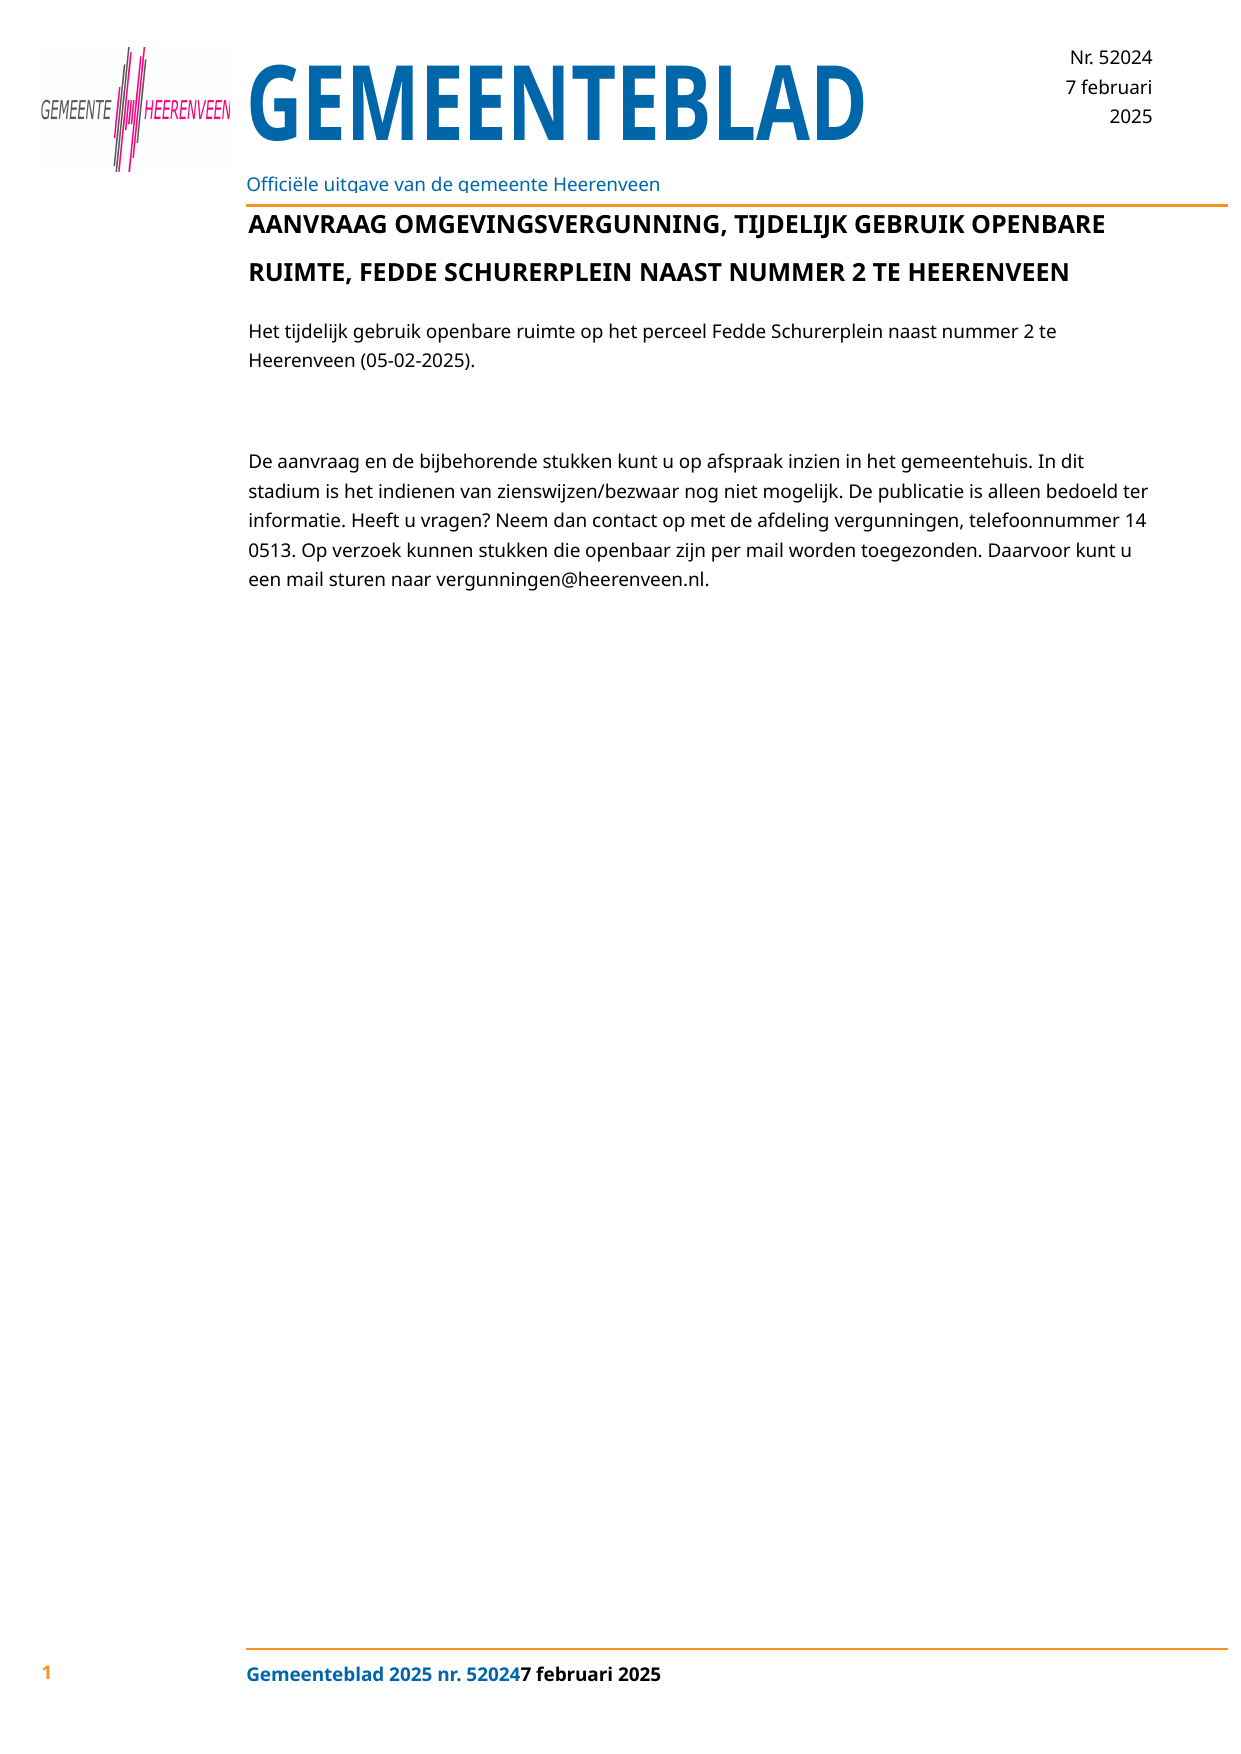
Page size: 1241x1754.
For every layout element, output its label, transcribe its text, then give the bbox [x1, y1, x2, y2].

text AANVRAAG OMGEVINGSVERGUNNING, TIJDELIJK GEBRUIK OPENBARE RUIMTE, FEDDE SCHURERPLEIN NAAST NUMMER 2 TE HEERENVEEN [248, 207, 1152, 288]
text De aanvraag en de bijbehorende stukken kunt u op afspraak inzien in het gemeentehuis. In dit stadium is het indienen van zienswijzen/bezwaar nog niet mogelijk. De publicatie is alleen bedoeld ter informatie. Heeft u vragen? Neem dan contact op met de afdeling vergunningen, telefoonnummer 14 0513. Op verzoek kunnen stukken die openbaar zijn per mail worden toegezonden. Daarvoor kunt u een mail sturen naar vergunningen@heerenveen.nl. [248, 448, 1152, 592]
text Het tijdelijk gebruik openbare ruimte op het perceel Fedde Schurerplein naast nummer 2 te Heerenveen (05-02-2025). [248, 318, 1152, 373]
picture [41, 47, 231, 172]
